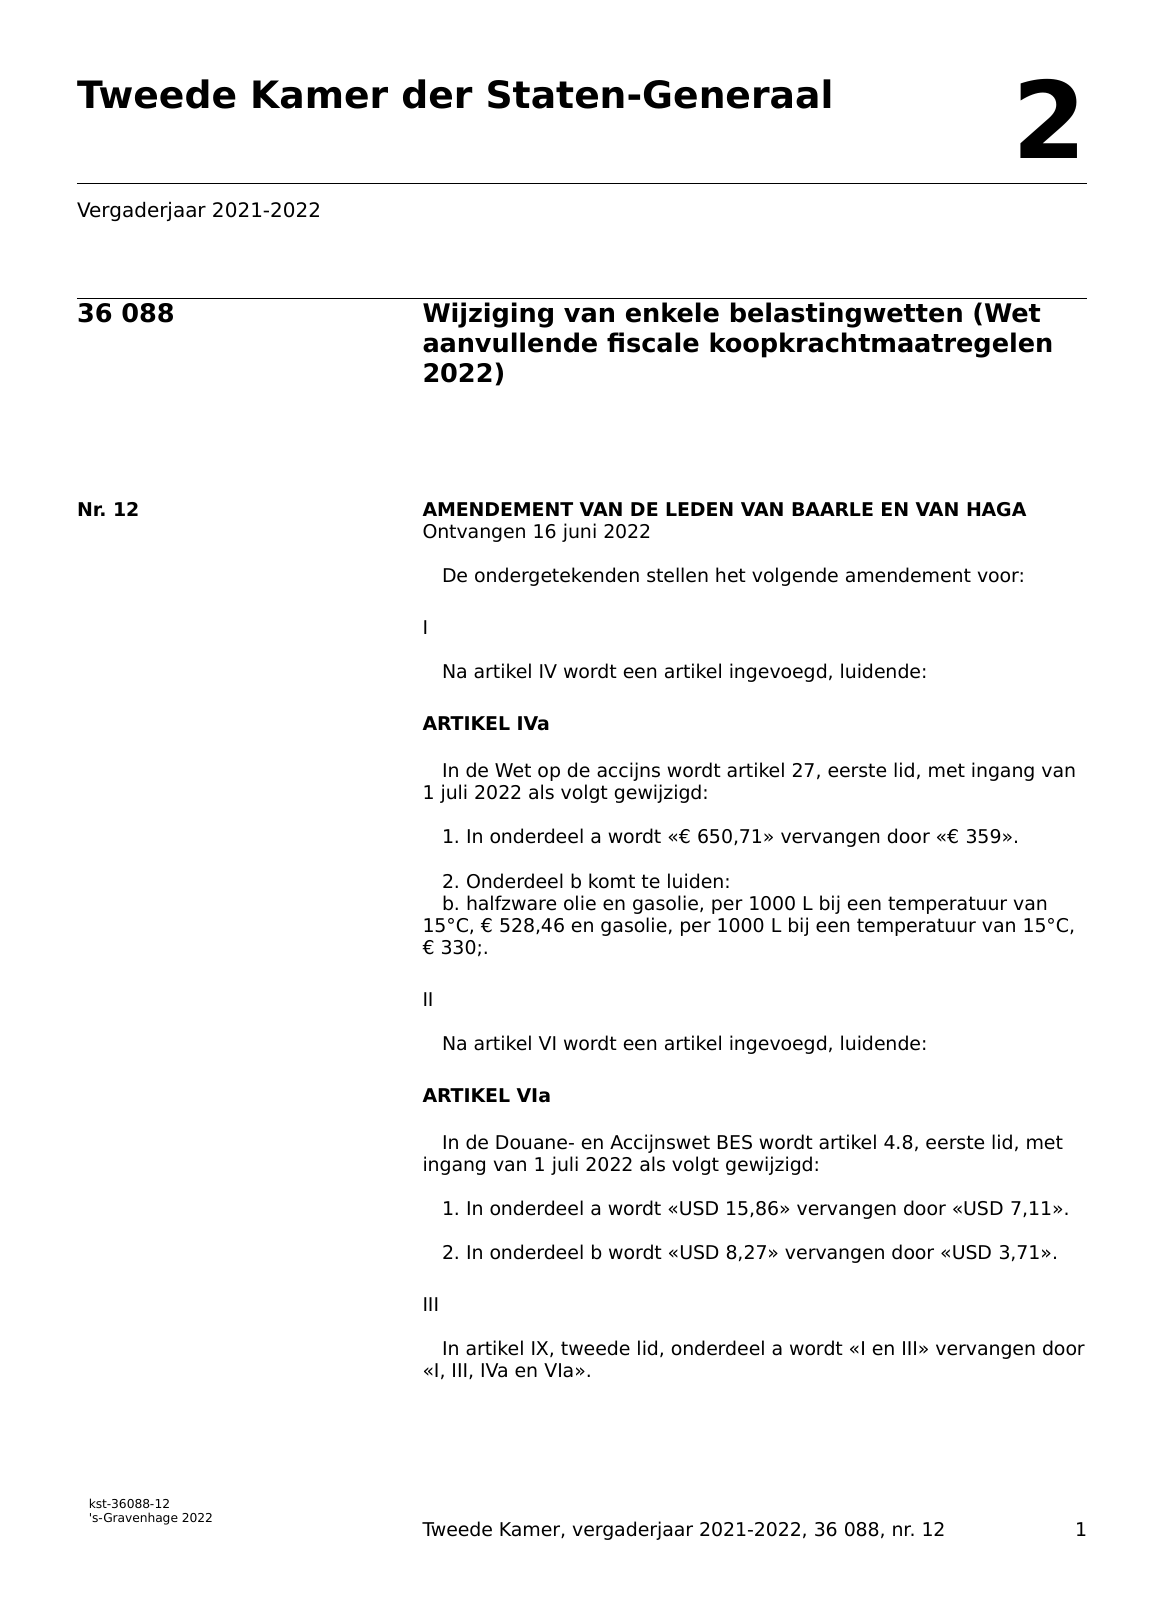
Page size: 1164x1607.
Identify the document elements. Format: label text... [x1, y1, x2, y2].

subtitle 36 088 Wijziging van enkele belastingwetten (Wet aanvullende fiscale koopkrachtmaatregelen 2022) [77, 299, 1087, 388]
table_header 2 [886, 59, 1087, 183]
table_header Tweede Kamer der Staten-Generaal [77, 59, 886, 183]
text kst-36088-12 [88, 1497, 323, 1511]
text 1. In onderdeel a wordt «€ 650,71» vervangen door «€ 359». [422, 826, 1087, 848]
subtitle ARTIKEL VIa [422, 1085, 1087, 1107]
text 's-Gravenhage 2022 [88, 1511, 323, 1525]
subtitle ARTIKEL IVa [422, 713, 1087, 735]
text In de Wet op de accijns wordt artikel 27, eerste lid, met ingang van 1 juli 2022 als volgt gewijzigd: [422, 760, 1087, 804]
subtitle II [422, 988, 1087, 1011]
text 2. Onderdeel b komt te luiden: [422, 871, 1087, 893]
table_cell Vergaderjaar 2021-2022 [77, 184, 1087, 298]
text 1. In onderdeel a wordt «USD 15,86» vervangen door «USD 7,11». [422, 1198, 1087, 1220]
text 2. In onderdeel b wordt «USD 8,27» vervangen door «USD 3,71». [422, 1242, 1087, 1264]
text Na artikel IV wordt een artikel ingevoegd, luidende: [422, 661, 1087, 683]
text In de Douane- en Accijnswet BES wordt artikel 4.8, eerste lid, met ingang van 1 juli 2022 als volgt gewijzigd: [422, 1132, 1087, 1176]
subtitle III [422, 1294, 1087, 1316]
text Na artikel VI wordt een artikel ingevoegd, luidende: [422, 1033, 1087, 1055]
text Ontvangen 16 juni 2022 [422, 521, 1087, 543]
subtitle Nr. 12 AMENDEMENT VAN DE LEDEN VAN BAARLE EN VAN HAGA [77, 499, 1087, 521]
text b. halfzware olie en gasolie, per 1000 L bij een temperatuur van 15°C, € 528,46 en gasolie, per 1000 L bij een temperatuur van 15°C, € 330;. [422, 893, 1087, 958]
text In artikel IX, tweede lid, onderdeel a wordt «I en III» vervangen door «I, III, IVa en VIa». [422, 1338, 1087, 1382]
subtitle I [422, 617, 1087, 639]
text De ondergetekenden stellen het volgende amendement voor: [422, 565, 1087, 587]
